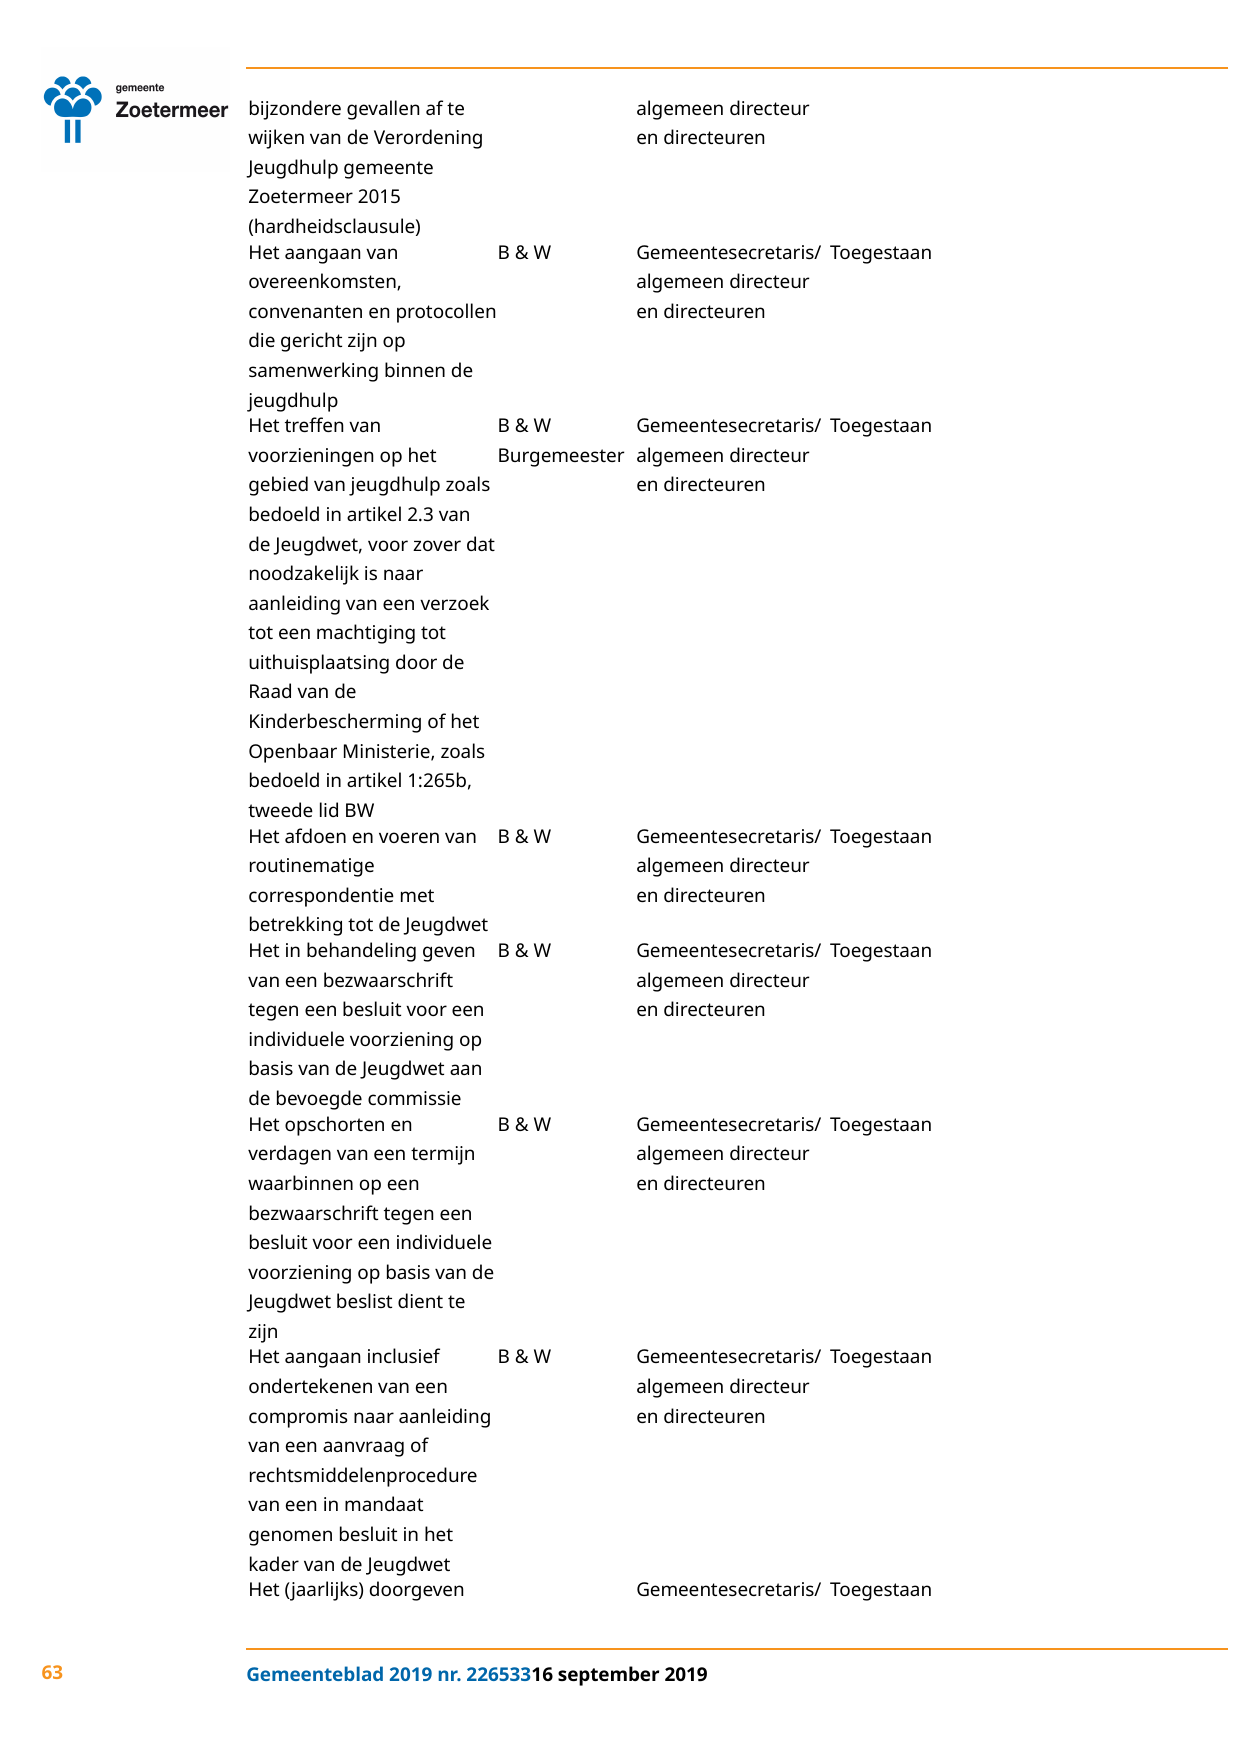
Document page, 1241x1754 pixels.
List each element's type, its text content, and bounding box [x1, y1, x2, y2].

table_cell Het aangaan inclusief ondertekenen van een compromis naar aanleiding van een aanvraag of rechtsmiddelenprocedure van een in mandaat genomen besluit in het kader van de Jeugdwet [248, 1344, 497, 1577]
table_cell [498, 95, 636, 239]
table_cell Gemeentesecretaris/ algemeen directeur en directeuren [636, 1344, 830, 1577]
table_cell Het afdoen en voeren van routinematige correspondentie met betrekking tot de Jeugdwet [248, 823, 497, 937]
table_cell B & W [498, 823, 636, 937]
table_cell B & W [498, 1344, 636, 1577]
table_cell Toegestaan [830, 1344, 1024, 1577]
table_cell Toegestaan [830, 413, 1024, 823]
table_cell Toegestaan [830, 239, 1024, 412]
table_cell Het in behandeling geven van een bezwaarschrift tegen een besluit voor een individuele voorziening op basis van de Jeugdwet aan de bevoegde commissie [248, 937, 497, 1111]
table_cell Gemeentesecretaris/ algemeen directeur en directeuren [636, 413, 830, 823]
table_cell Gemeentesecretaris/ algemeen directeur en directeuren [636, 1111, 830, 1344]
table_cell Gemeentesecretaris/ algemeen directeur en directeuren [636, 823, 830, 937]
table_cell Toegestaan [830, 1577, 1024, 1602]
table_cell Gemeentesecretaris/ algemeen directeur en directeuren [636, 937, 830, 1111]
table_cell Het (jaarlijks) doorgeven [248, 1577, 497, 1602]
table_cell B & W [498, 239, 636, 412]
table_cell Toegestaan [830, 1111, 1024, 1344]
table_cell bijzondere gevallen af te wijken van de Verordening Jeugdhulp gemeente Zoetermeer 2015 (hardheidsclausule) [248, 95, 497, 239]
table_cell B & W Burgemeester [498, 413, 636, 823]
table_cell [830, 95, 1024, 239]
table_cell B & W [498, 1111, 636, 1344]
table_cell Het treffen van voorzieningen op het gebied van jeugdhulp zoals bedoeld in artikel 2.3 van de Jeugdwet, voor zover dat noodzakelijk is naar aanleiding van een verzoek tot een machtiging tot uithuisplaatsing door de Raad van de Kinderbescherming of het Openbaar Ministerie, zoals bedoeld in artikel 1:265b, tweede lid BW [248, 413, 497, 823]
table_cell B & W [498, 937, 636, 1111]
table_cell Het aangaan van overeenkomsten, convenanten en protocollen die gericht zijn op samenwerking binnen de jeugdhulp [248, 239, 497, 412]
table_cell Toegestaan [830, 937, 1024, 1111]
picture [41, 47, 231, 172]
table_cell [498, 1577, 636, 1602]
table_cell Toegestaan [830, 823, 1024, 937]
table_cell algemeen directeur en directeuren [636, 95, 830, 239]
table_cell Gemeentesecretaris/ algemeen directeur en directeuren [636, 239, 830, 412]
table_cell Het opschorten en verdagen van een termijn waarbinnen op een bezwaarschrift tegen een besluit voor een individuele voorziening op basis van de Jeugdwet beslist dient te zijn [248, 1111, 497, 1344]
table_cell Gemeentesecretaris/ [636, 1577, 830, 1602]
